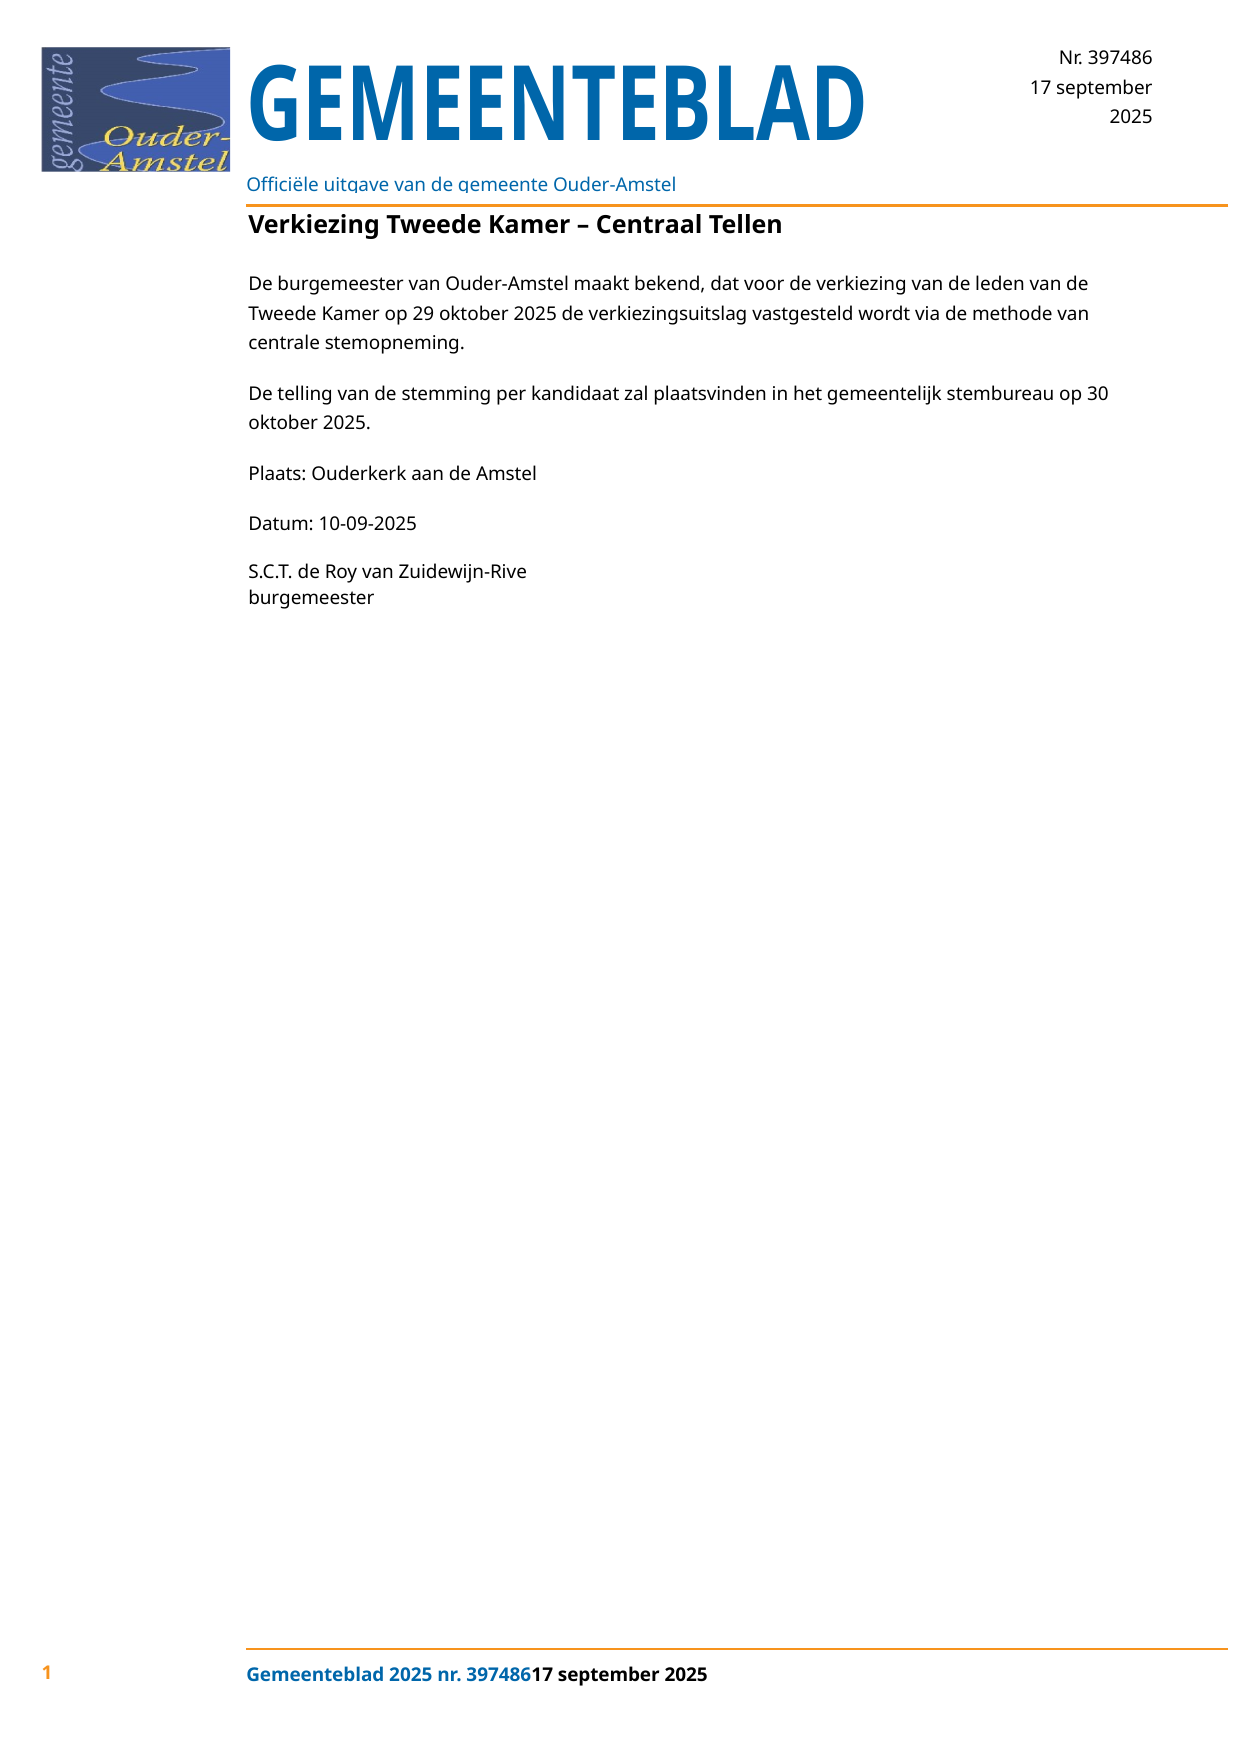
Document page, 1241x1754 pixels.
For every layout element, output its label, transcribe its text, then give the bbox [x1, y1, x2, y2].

text De telling van de stemming per kandidaat zal plaatsvinden in het gemeentelijk stembureau op 30 oktober 2025. [248, 380, 1152, 435]
picture [41, 47, 231, 172]
text S.C.T. de Roy van Zuidewijn-Rive [248, 558, 1152, 584]
text Datum: 10-09-2025 [248, 510, 1152, 536]
text burgemeester [248, 584, 1152, 609]
text De burgemeester van Ouder-Amstel maakt bekend, dat voor de verkiezing van de leden van de Tweede Kamer op 29 oktober 2025 de verkiezingsuitslag vastgesteld wordt via de methode van centrale stemopneming. [248, 270, 1152, 355]
text Plaats: Ouderkerk aan de Amstel [248, 460, 1152, 486]
text Verkiezing Tweede Kamer – Centraal Tellen [248, 207, 1152, 241]
